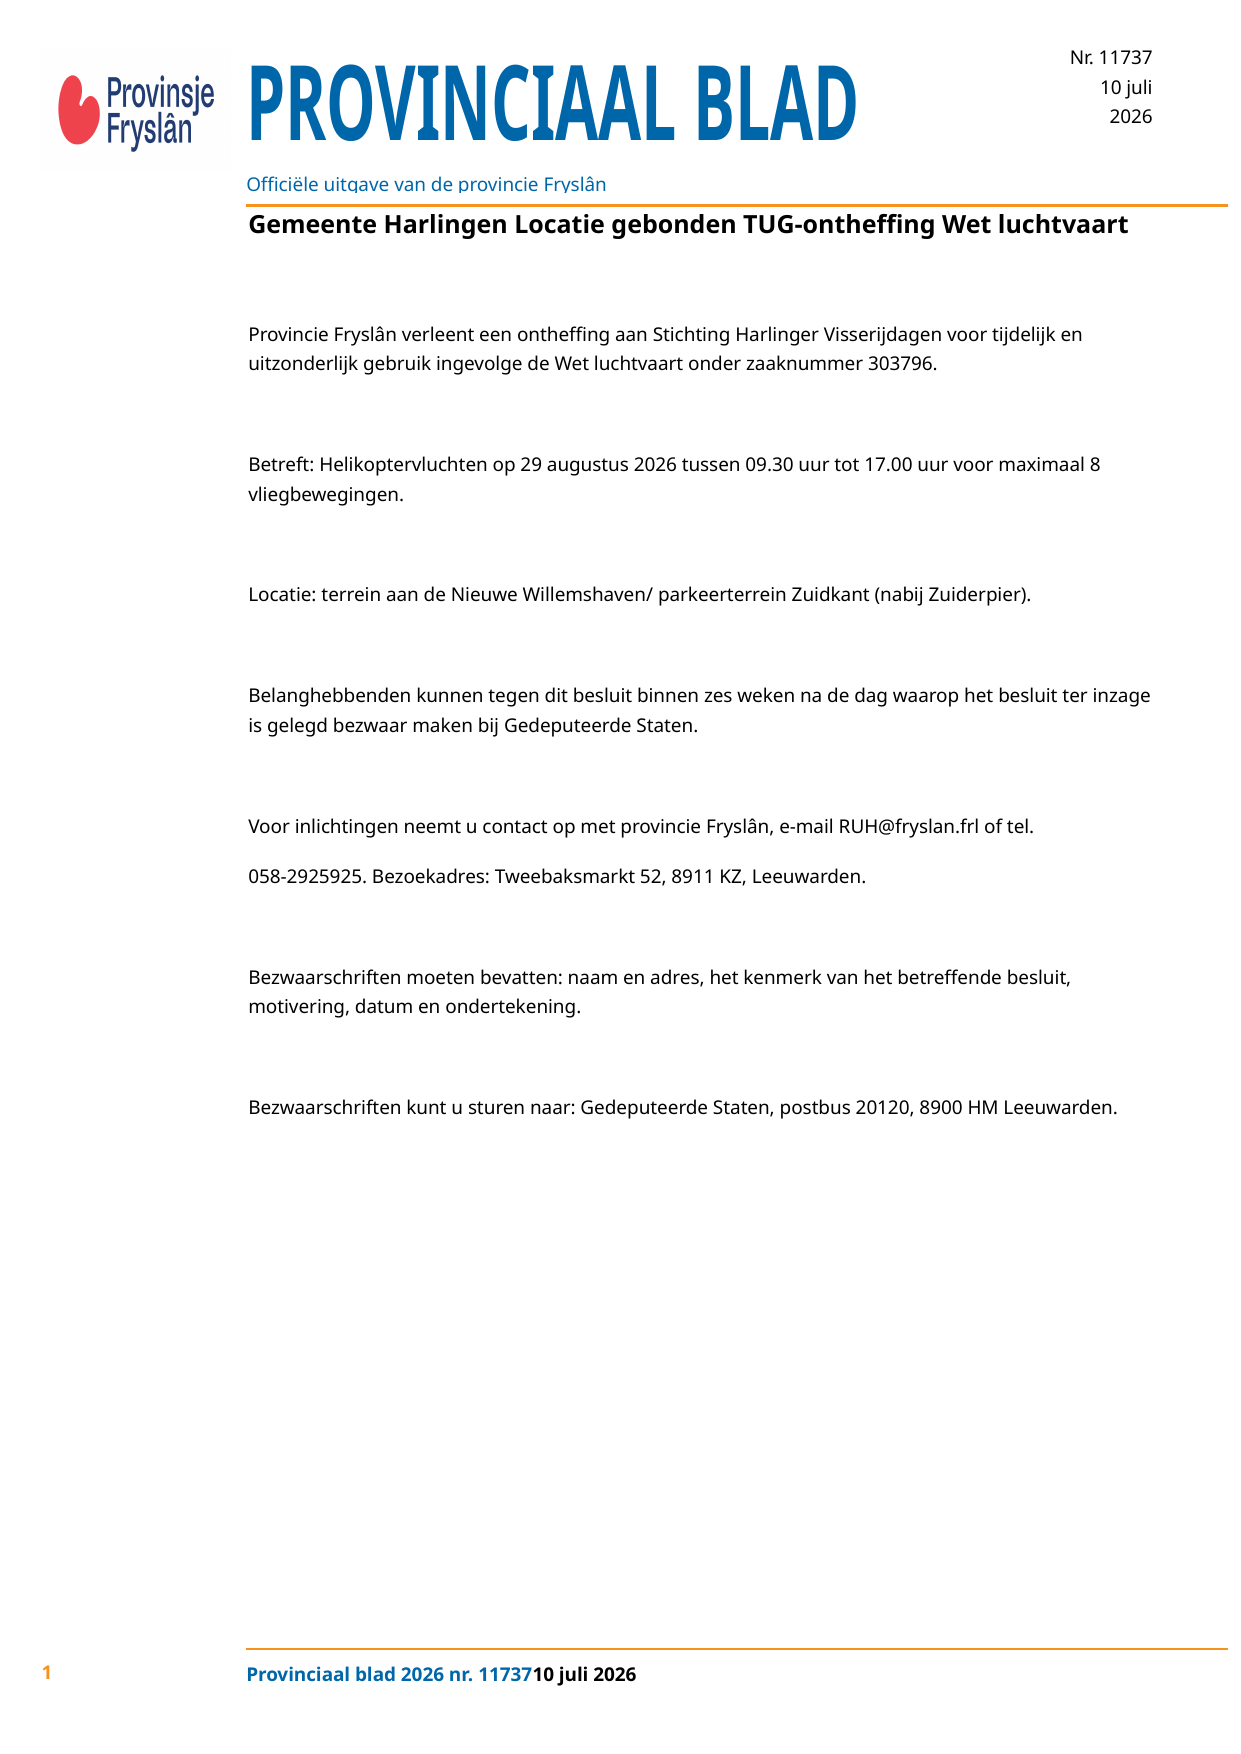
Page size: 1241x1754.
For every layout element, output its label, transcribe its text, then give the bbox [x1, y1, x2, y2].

text Bezwaarschriften kunt u sturen naar: Gedeputeerde Staten, postbus 20120, 8900 HM Leeuwarden. [248, 1094, 1152, 1120]
text Betreft: Helikoptervluchten op 29 augustus 2026 tussen 09.30 uur tot 17.00 uur voor maximaal 8 vliegbewegingen. [248, 451, 1152, 506]
text Locatie: terrein aan de Nieuwe Willemshaven/ parkeerterrein Zuidkant (nabij Zuiderpier). [248, 582, 1152, 607]
text Bezwaarschriften moeten bevatten: naam en adres, het kenmerk van het betreffende besluit, motivering, datum en ondertekening. [248, 964, 1152, 1019]
text Belanghebbenden kunnen tegen dit besluit binnen zes weken na de dag waarop het besluit ter inzage is gelegd bezwaar maken bij Gedeputeerde Staten. [248, 682, 1152, 738]
text 058-2925925. Bezoekadres: Tweebaksmarkt 52, 8911 KZ, Leeuwarden. [248, 863, 1152, 889]
text Provincie Fryslân verleent een ontheffing aan Stichting Harlinger Visserijdagen voor tijdelijk en uitzonderlijk gebruik ingevolge de Wet luchtvaart onder zaaknummer 303796. [248, 321, 1152, 376]
picture [41, 47, 231, 172]
text Gemeente Harlingen Locatie gebonden TUG-ontheffing Wet luchtvaart [248, 207, 1152, 241]
text Voor inlichtingen neemt u contact op met provincie Fryslân, e-mail RUH@fryslan.frl of tel. [248, 813, 1152, 838]
